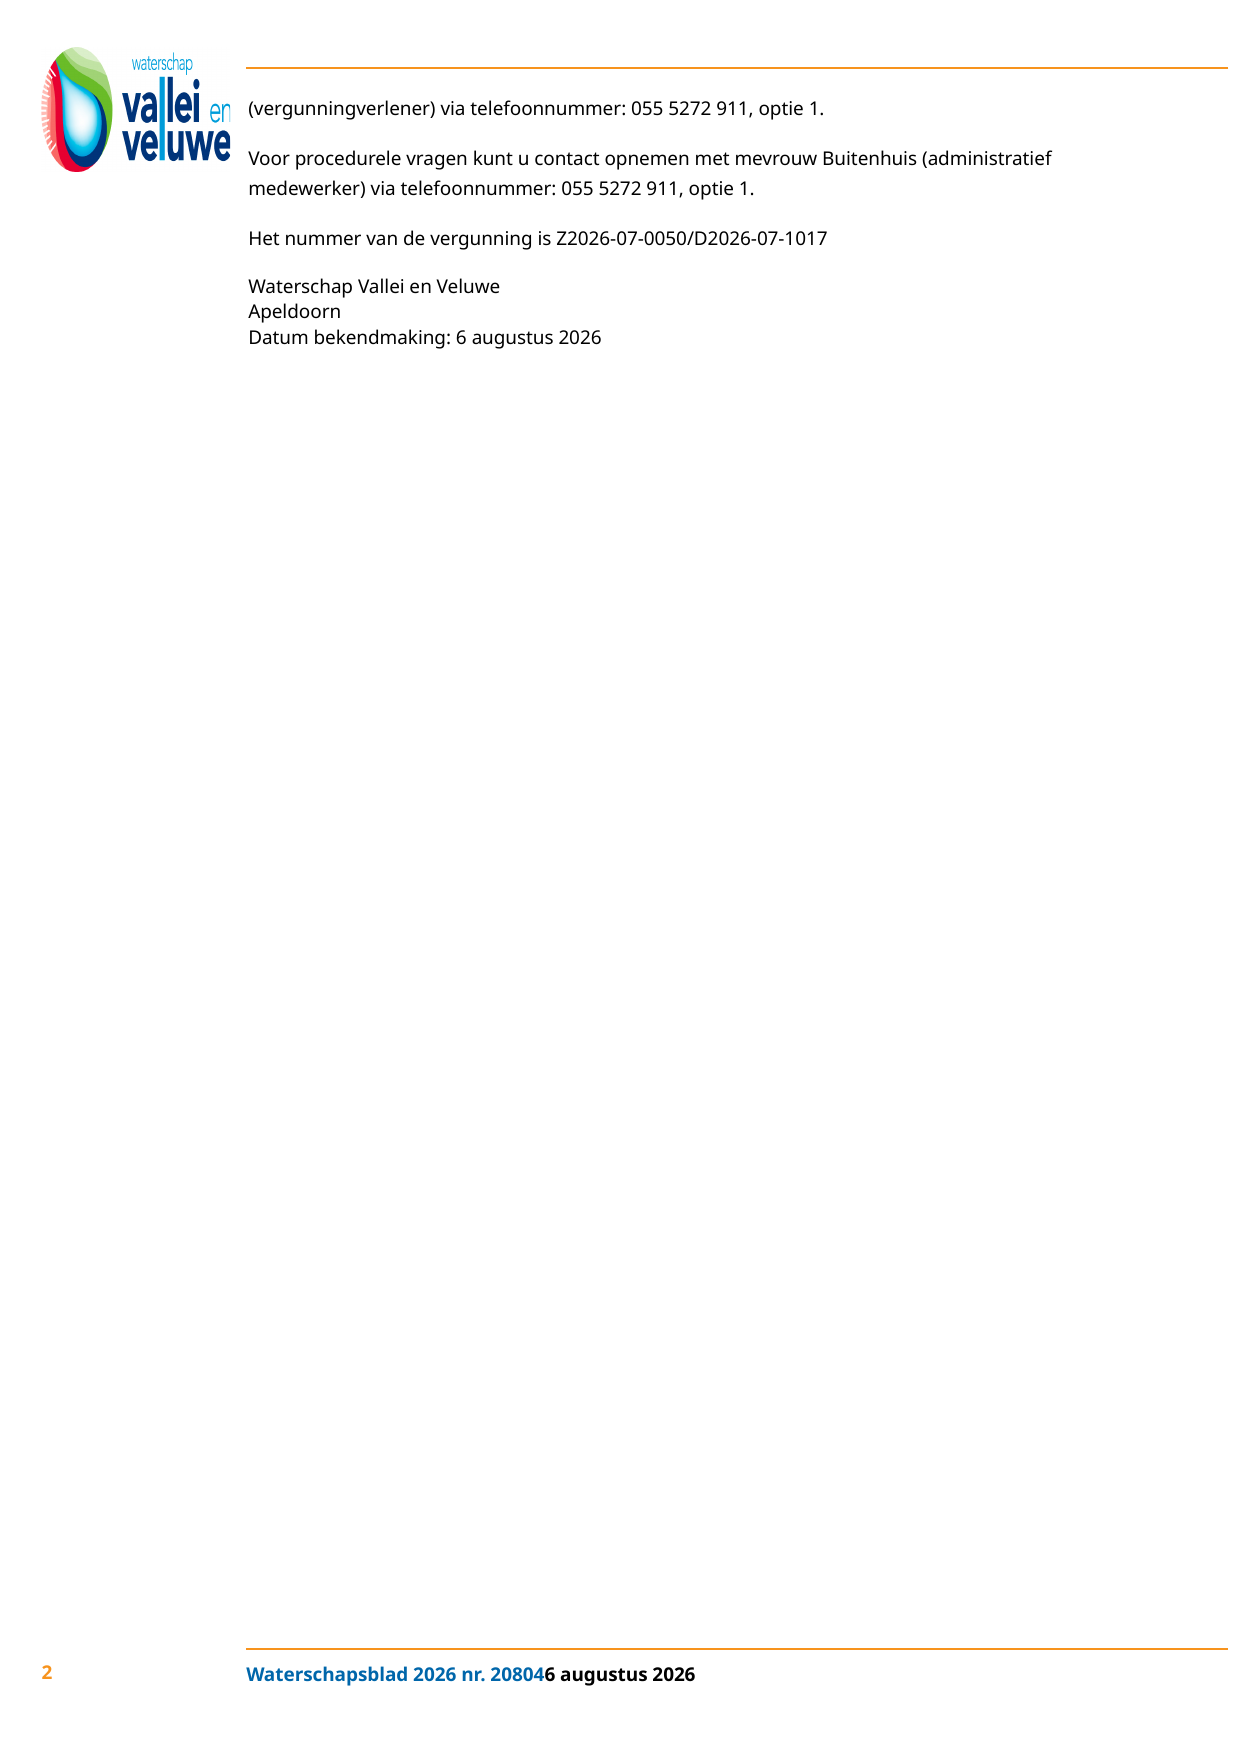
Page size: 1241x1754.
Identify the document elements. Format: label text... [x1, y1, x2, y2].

text Voor procedurele vragen kunt u contact opnemen met mevrouw Buitenhuis (administratief medewerker) via telefoonnummer: 055 5272 911, optie 1. [248, 145, 1152, 201]
text (vergunningverlener) via telefoonnummer: 055 5272 911, optie 1. [248, 95, 1152, 121]
picture [41, 47, 231, 172]
text Datum bekendmaking: 6 augustus 2026 [248, 324, 1152, 350]
text Apeldoorn [248, 299, 1152, 324]
text Het nummer van de vergunning is Z2026-07-0050/D2026-07-1017 [248, 225, 1152, 251]
text Waterschap Vallei en Veluwe [248, 273, 1152, 299]
